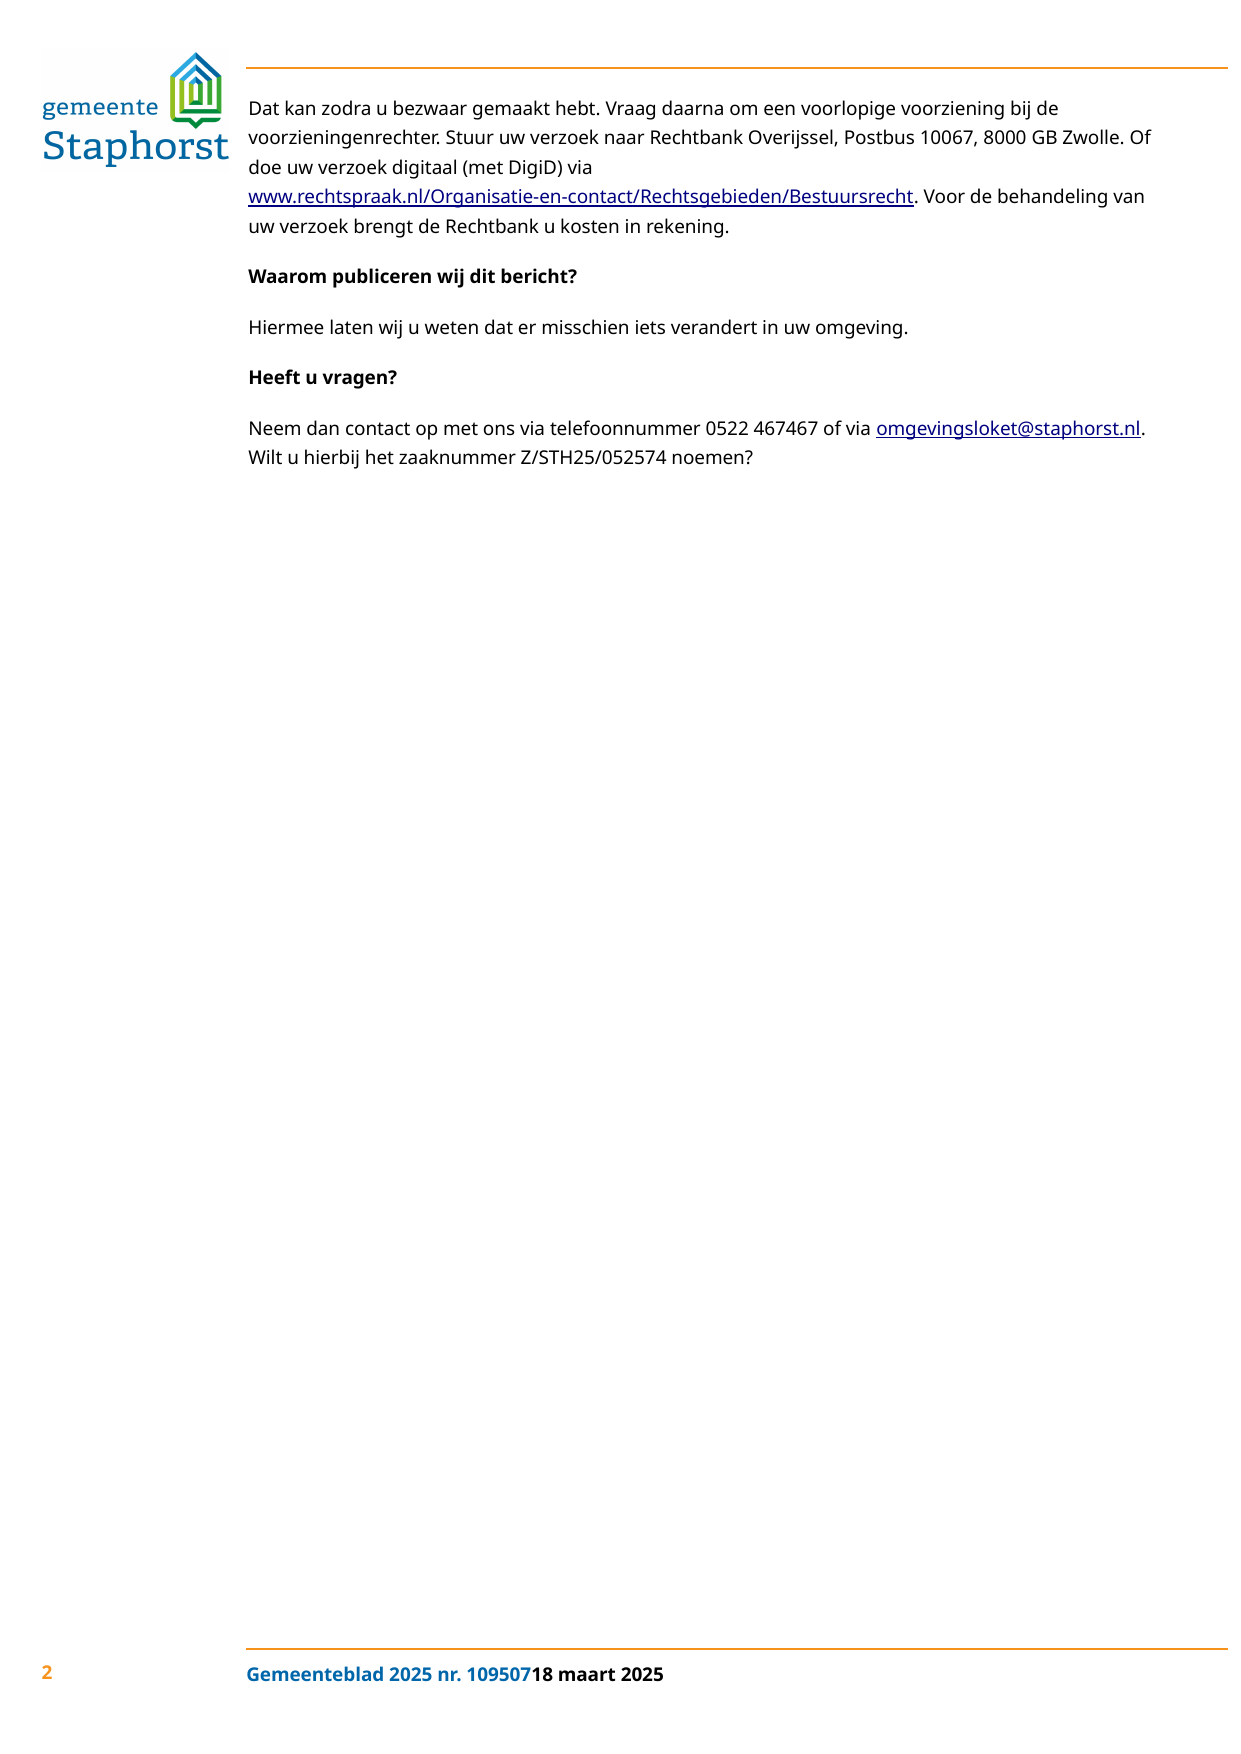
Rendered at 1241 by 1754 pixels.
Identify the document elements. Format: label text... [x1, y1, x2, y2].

text Waarom publiceren wij dit bericht? [248, 263, 1152, 289]
text Neem dan contact op met ons via telefoonnummer 0522 467467 of via omgevingsloket@staphorst.nl. Wilt u hierbij het zaaknummer Z/STH25/052574 noemen? [248, 415, 1152, 470]
text Heeft u vragen? [248, 364, 1152, 390]
text Dat kan zodra u bezwaar gemaakt hebt. Vraag daarna om een voorlopige voorziening bij de voorzieningenrechter. Stuur uw verzoek naar Rechtbank Overijssel, Postbus 10067, 8000 GB Zwolle. Of doe uw verzoek digitaal (met DigiD) via www.rechtspraak.nl/Organisatie-en-contact/Rechtsgebieden/Bestuursrecht. Voor de behandeling van uw verzoek brengt de Rechtbank u kosten in rekening. [248, 95, 1152, 239]
picture [41, 47, 231, 172]
text Hiermee laten wij u weten dat er misschien iets verandert in uw omgeving. [248, 314, 1152, 340]
